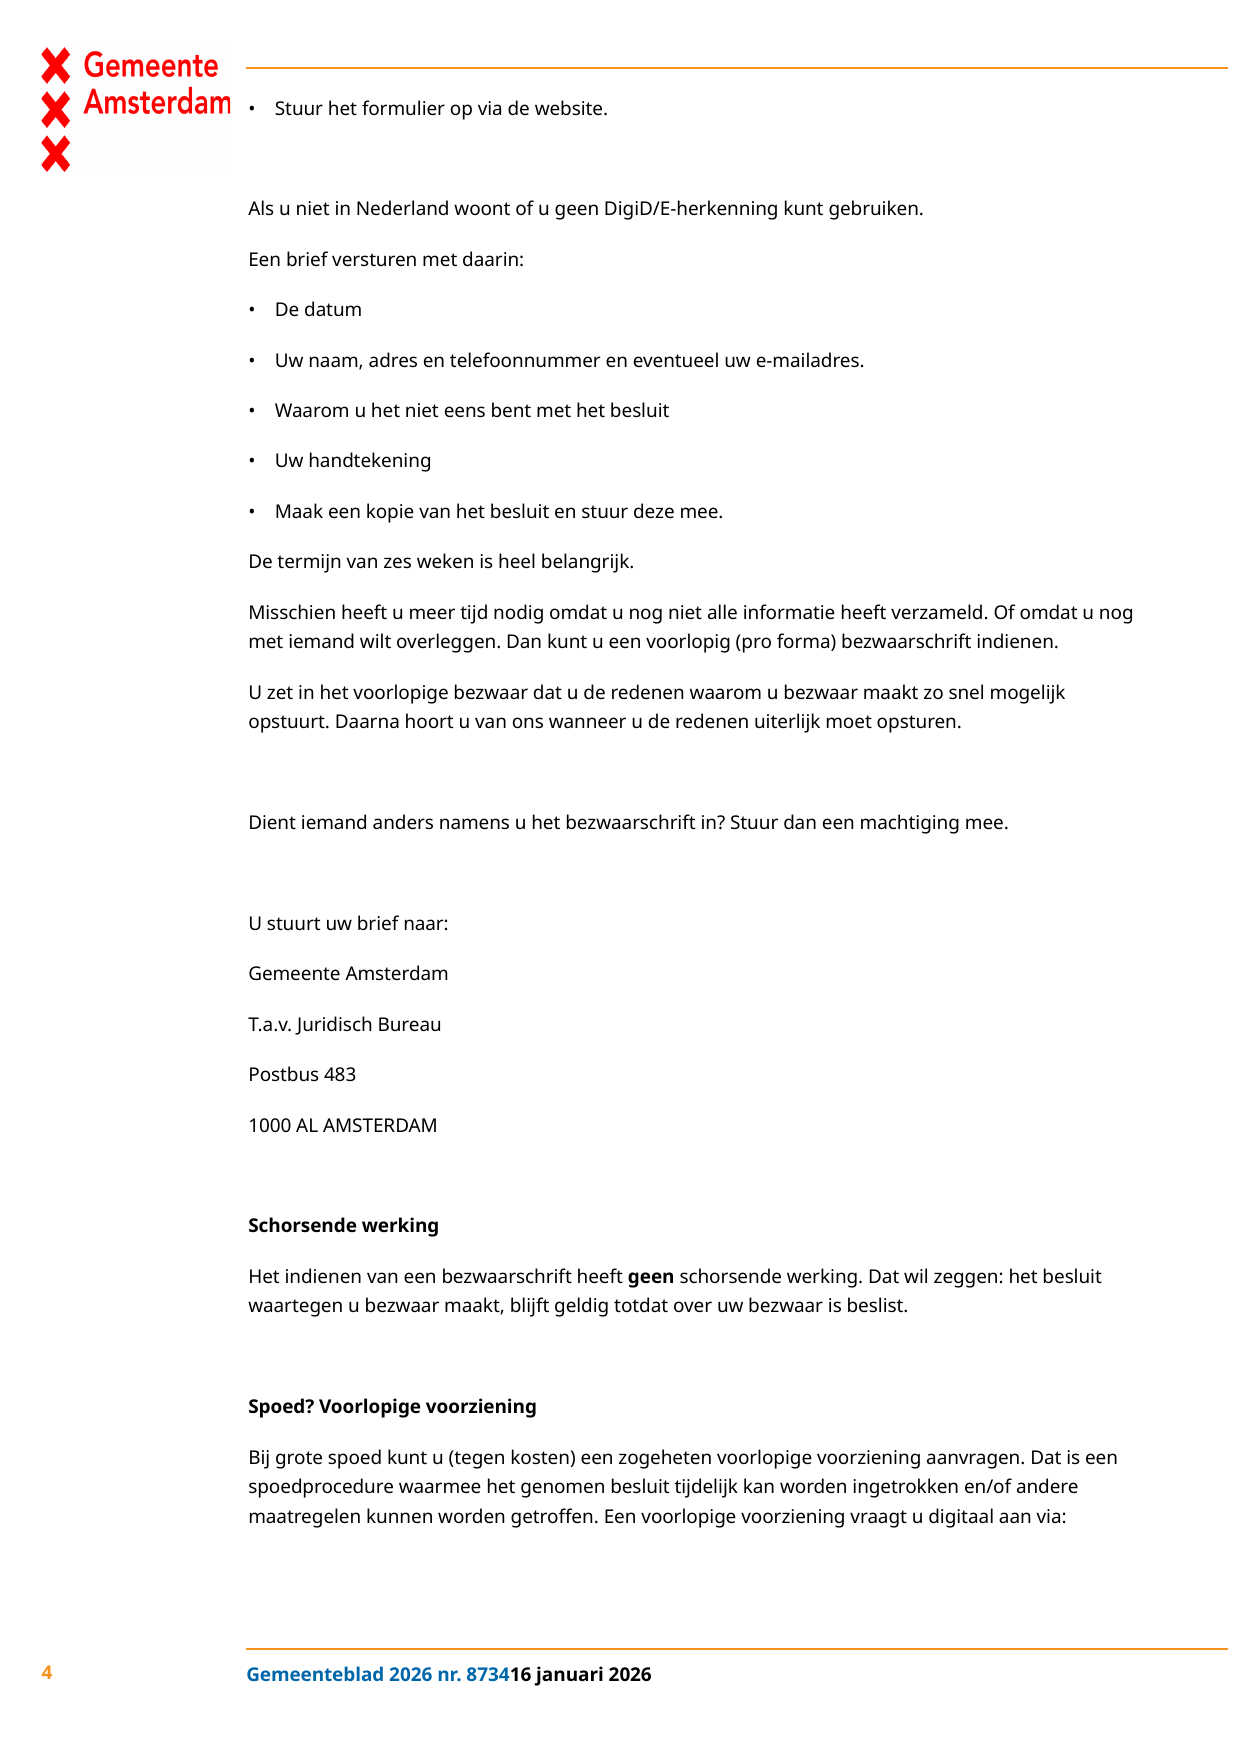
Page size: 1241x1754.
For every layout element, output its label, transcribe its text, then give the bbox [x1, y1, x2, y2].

text U stuurt uw brief naar: [248, 910, 1152, 936]
text • Waarom u het niet eens bent met het besluit [248, 397, 1152, 423]
text Als u niet in Nederland woont of u geen DigiD/E-herkenning kunt gebruiken. [248, 196, 1152, 221]
text Gemeente Amsterdam [248, 961, 1152, 986]
text Misschien heeft u meer tijd nodig omdat u nog niet alle informatie heeft verzameld. Of omdat u nog met iemand wilt overleggen. Dan kunt u een voorlopig (pro forma) bezwaarschrift indienen. [248, 599, 1152, 654]
text • Uw handtekening [248, 448, 1152, 473]
text 1000 AL AMSTERDAM [248, 1112, 1152, 1138]
text U zet in het voorlopige bezwaar dat u de redenen waarom u bezwaar maakt zo snel mogelijk opstuurt. Daarna hoort u van ons wanneer u de redenen uiterlijk moet opsturen. [248, 679, 1152, 734]
text • Uw naam, adres en telefoonnummer en eventueel uw e-mailadres. [248, 347, 1152, 373]
text De termijn van zes weken is heel belangrijk. [248, 548, 1152, 574]
text Dient iemand anders namens u het bezwaarschrift in? Stuur dan een machtiging mee. [248, 809, 1152, 835]
text Een brief versturen met daarin: [248, 246, 1152, 272]
text • De datum [248, 296, 1152, 322]
picture [41, 47, 231, 172]
text Spoed? Voorlopige voorziening [248, 1393, 1152, 1419]
text Postbus 483 [248, 1061, 1152, 1087]
text Het indienen van een bezwaarschrift heeft geen schorsende werking. Dat wil zeggen: het besluit waartegen u bezwaar maakt, blijft geldig totdat over uw bezwaar is beslist. [248, 1263, 1152, 1318]
text • Stuur het formulier op via de website. [248, 95, 1152, 121]
text • Maak een kopie van het besluit en stuur deze mee. [248, 498, 1152, 524]
text Schorsende werking [248, 1213, 1152, 1238]
text T.a.v. Juridisch Bureau [248, 1011, 1152, 1037]
text Bij grote spoed kunt u (tegen kosten) een zogeheten voorlopige voorziening aanvragen. Dat is een spoedprocedure waarmee het genomen besluit tijdelijk kan worden ingetrokken en/of andere maatregelen kunnen worden getroffen. Een voorlopige voorziening vraagt u digitaal aan via: [248, 1444, 1152, 1529]
